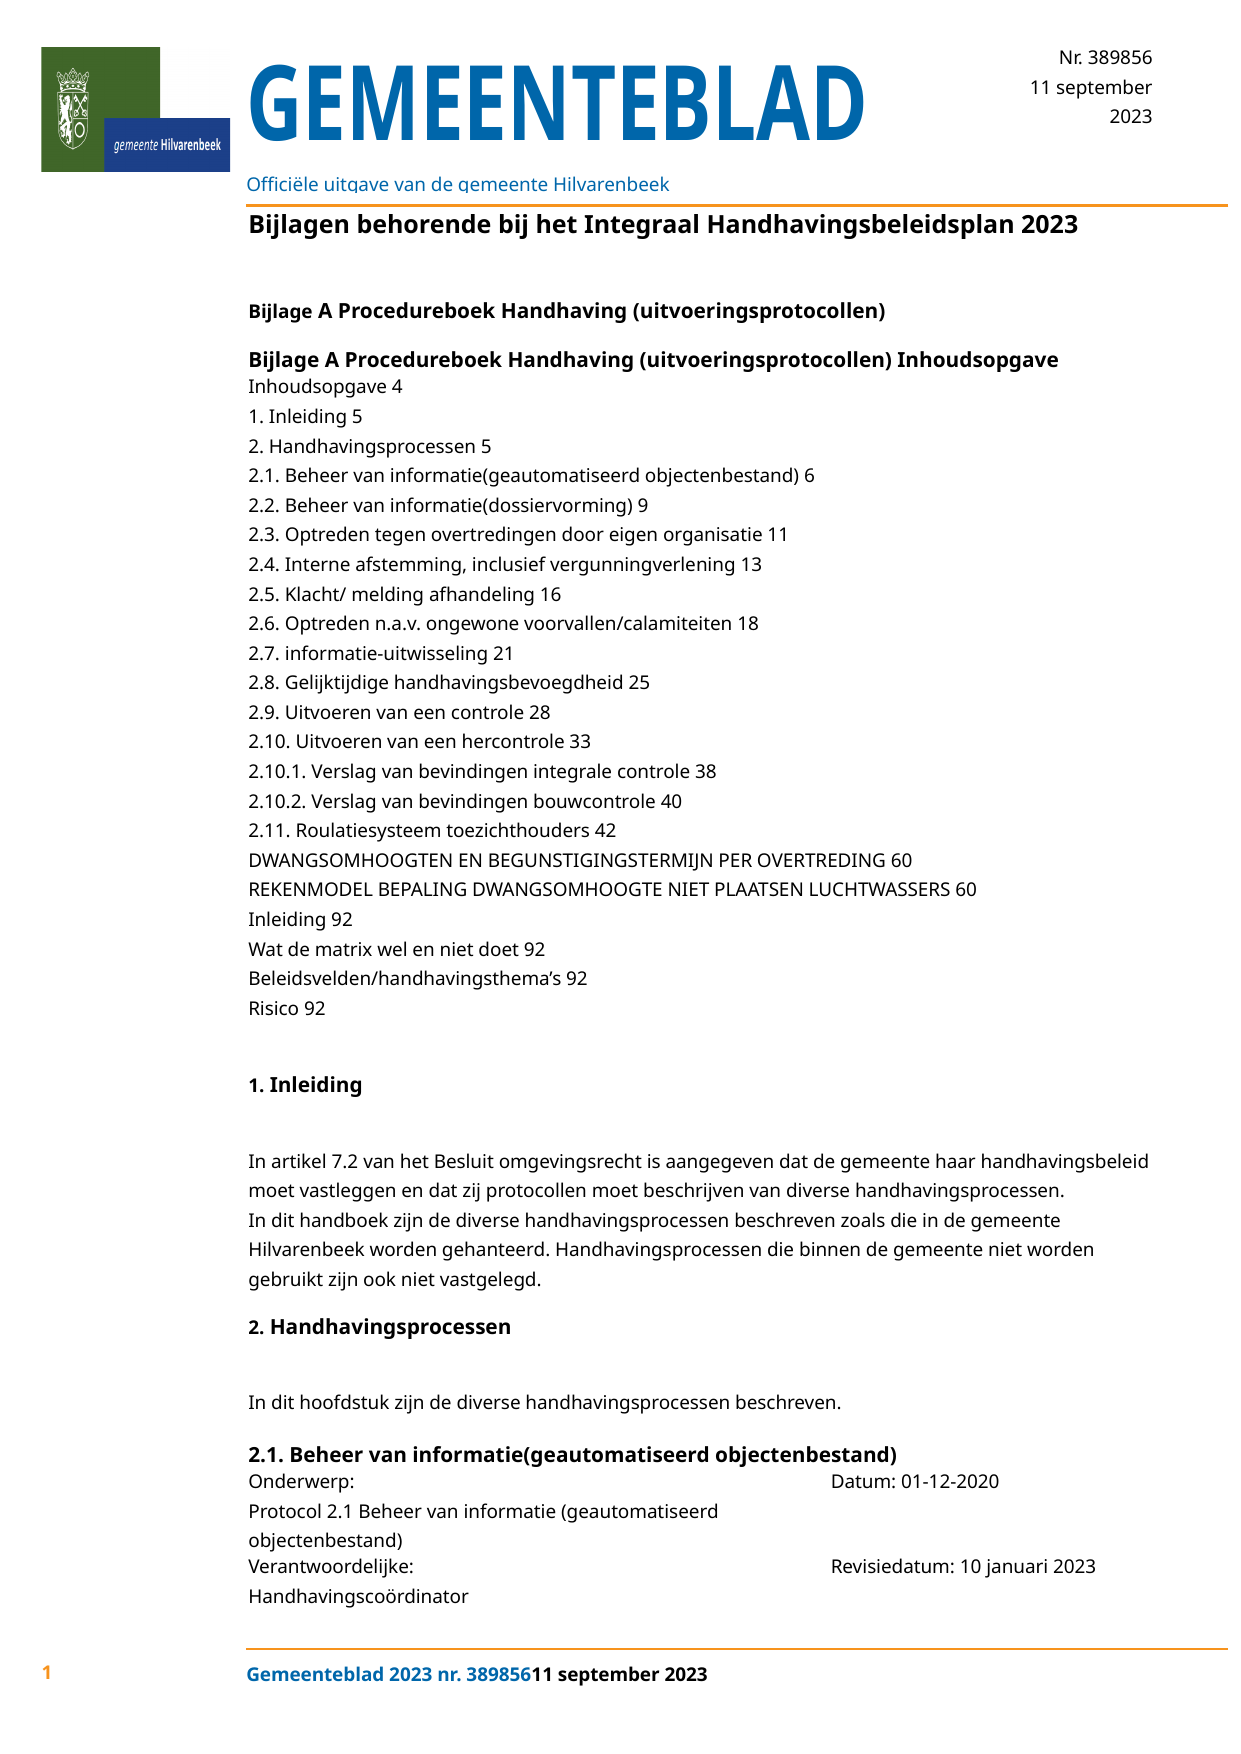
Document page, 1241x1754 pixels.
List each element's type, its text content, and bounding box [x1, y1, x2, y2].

text Beleidsvelden/handhavingsthema’s 92 [248, 965, 1152, 991]
text Inhoudsopgave 4 [248, 374, 1152, 399]
text 2.5. Klacht/ melding afhandeling 16 [248, 581, 1152, 607]
text Wat de matrix wel en niet doet 92 [248, 936, 1152, 962]
text In dit handboek zijn de diverse handhavingsprocessen beschreven zoals die in de gemeente Hilvarenbeek worden gehanteerd. Handhavingsprocessen die binnen de gemeente niet worden gebruikt zijn ook niet vastgelegd. [248, 1207, 1152, 1292]
text 2.10. Uitvoeren van een hercontrole 33 [248, 729, 1152, 754]
table_header Datum: 01-12-2020 [831, 1469, 1152, 1553]
table_cell Verantwoordelijke: Handhavingscoördinator [248, 1554, 831, 1609]
text Bijlage A Procedureboek Handhaving (uitvoeringsprotocollen) [248, 296, 1152, 324]
picture [41, 47, 231, 172]
text 2.8. Gelijktijdige handhavingsbevoegdheid 25 [248, 669, 1152, 695]
text Inleiding 92 [248, 906, 1152, 932]
text 2.10.2. Verslag van bevindingen bouwcontrole 40 [248, 788, 1152, 814]
text 2. Handhavingsprocessen [248, 1312, 1152, 1340]
text In dit hoofdstuk zijn de diverse handhavingsprocessen beschreven. [248, 1389, 1152, 1415]
text REKENMODEL BEPALING DWANGSOMHOOGTE NIET PLAATSEN LUCHTWASSERS 60 [248, 877, 1152, 902]
text In artikel 7.2 van het Besluit omgevingsrecht is aangegeven dat de gemeente haar handhavingsbeleid moet vastleggen en dat zij protocollen moet beschrijven van diverse handhavingsprocessen. [248, 1148, 1152, 1203]
text 1. Inleiding [248, 1070, 1152, 1099]
table_cell Revisiedatum: 10 januari 2023 [831, 1554, 1152, 1609]
text 2.11. Roulatiesysteem toezichthouders 42 [248, 817, 1152, 843]
text Risico 92 [248, 995, 1152, 1021]
text Bijlagen behorende bij het Integraal Handhavingsbeleidsplan 2023 [248, 207, 1152, 241]
text 2. Handhavingsprocessen 5 [248, 433, 1152, 459]
text Bijlage A Procedureboek Handhaving (uitvoeringsprotocollen) Inhoudsopgave [248, 345, 1152, 374]
text 2.7. informatie-uitwisseling 21 [248, 640, 1152, 666]
table_header Onderwerp: Protocol 2.1 Beheer van informatie (geautomatiseerd objectenbestand) [248, 1469, 831, 1553]
text 2.1. Beheer van informatie(geautomatiseerd objectenbestand) 6 [248, 462, 1152, 488]
text DWANGSOMHOOGTEN EN BEGUNSTIGINGSTERMIJN PER OVERTREDING 60 [248, 847, 1152, 873]
text 2.4. Interne afstemming, inclusief vergunningverlening 13 [248, 551, 1152, 577]
text 2.9. Uitvoeren van een controle 28 [248, 699, 1152, 725]
text 1. Inleiding 5 [248, 403, 1152, 429]
text 2.6. Optreden n.a.v. ongewone voorvallen/calamiteiten 18 [248, 610, 1152, 636]
text 2.3. Optreden tegen overtredingen door eigen organisatie 11 [248, 522, 1152, 547]
text 2.10.1. Verslag van bevindingen integrale controle 38 [248, 758, 1152, 784]
text 2.2. Beheer van informatie(dossiervorming) 9 [248, 492, 1152, 518]
text 2.1. Beheer van informatie(geautomatiseerd objectenbestand) [248, 1440, 1152, 1468]
